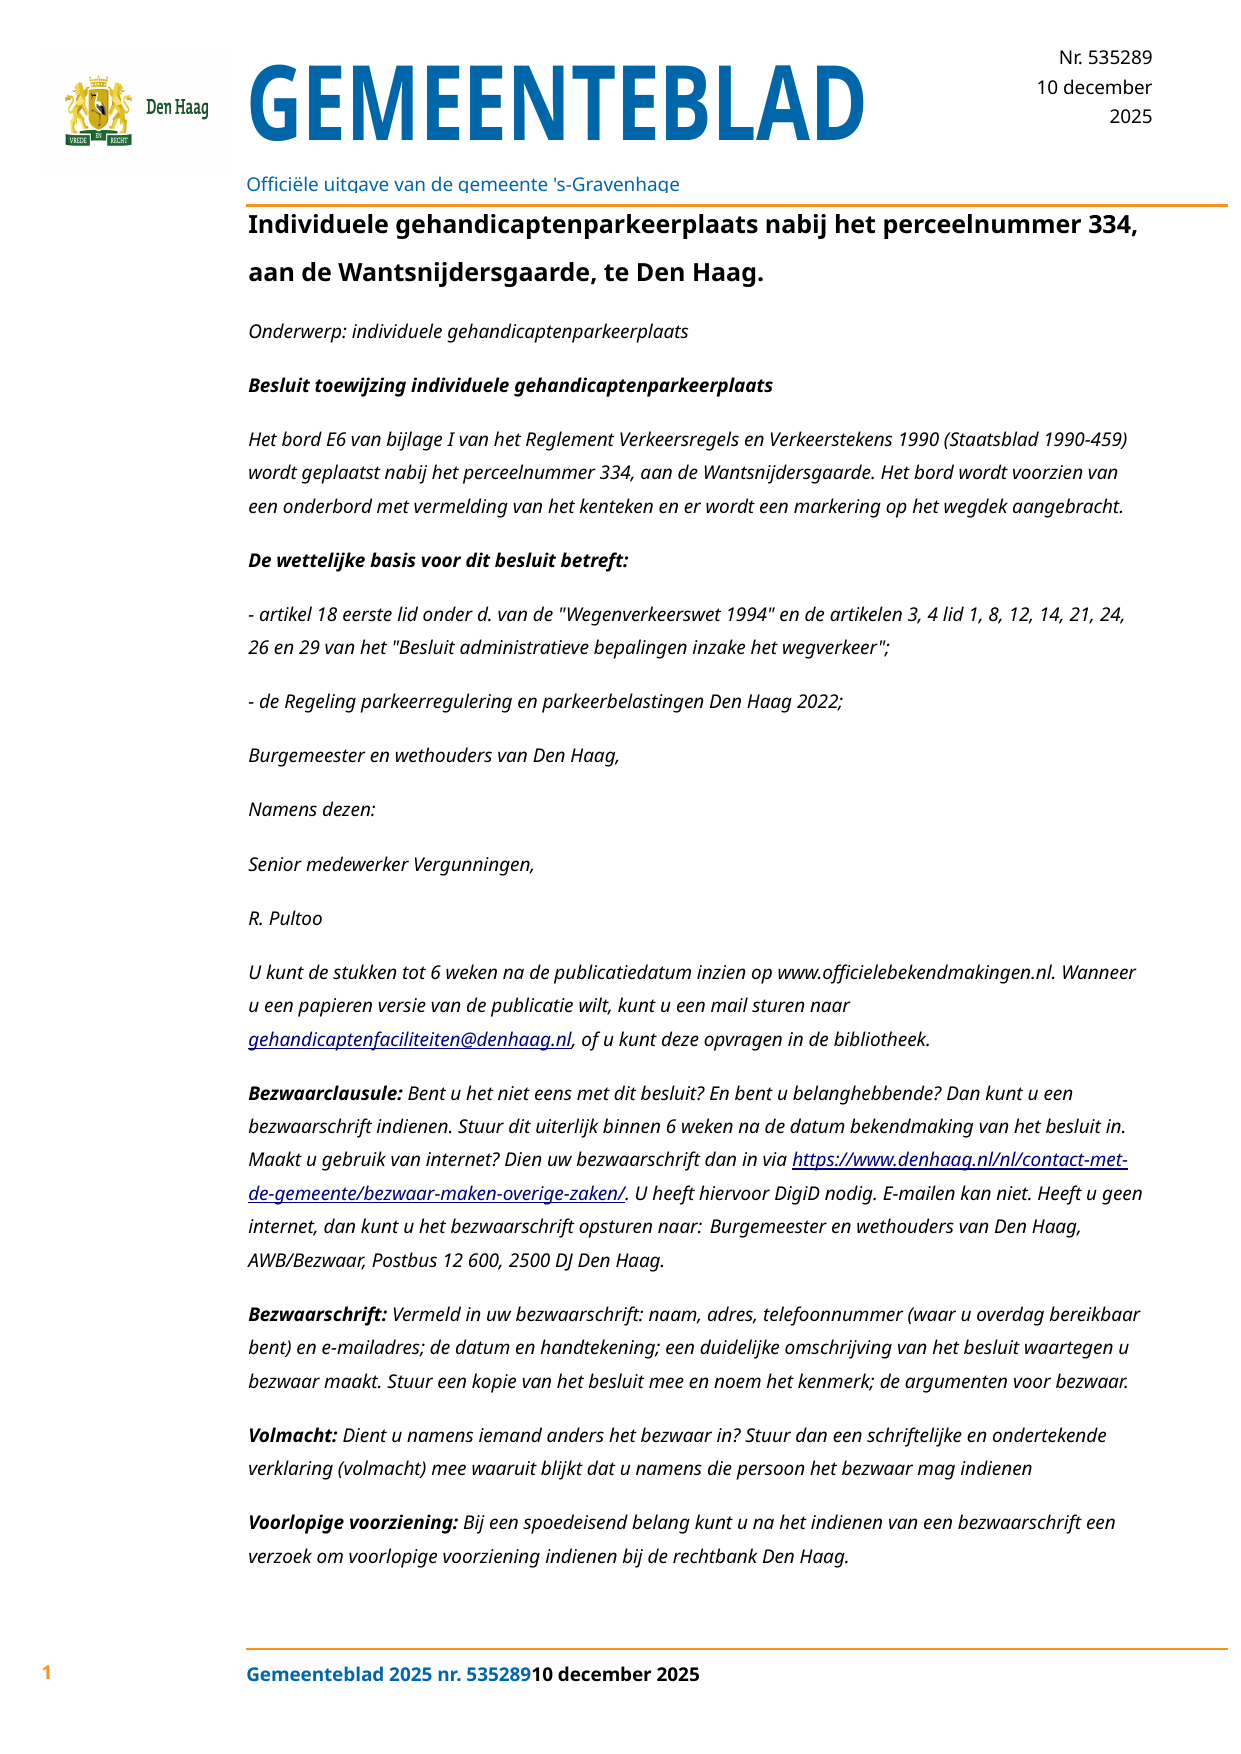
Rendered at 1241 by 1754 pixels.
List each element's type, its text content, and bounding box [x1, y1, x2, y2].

text Voorlopige voorziening: Bij een spoedeisend belang kunt u na het indienen van een bezwaarschrift een verzoek om voorlopige voorziening indienen bij de rechtbank Den Haag. [248, 1509, 1152, 1569]
text Bezwaarschrift: Vermeld in uw bezwaarschrift: naam, adres, telefoonnummer (waar u overdag bereikbaar bent) en e-mailadres; de datum en handtekening; een duidelijke omschrijving van het besluit waartegen u bezwaar maakt. Stuur een kopie van het besluit mee en noem het kenmerk; de argumenten voor bezwaar. [248, 1301, 1152, 1394]
text - artikel 18 eerste lid onder d. van de "Wegenverkeerswet 1994" en de artikelen 3, 4 lid 1, 8, 12, 14, 21, 24, 26 en 29 van het "Besluit administratieve bepalingen inzake het wegverkeer"; [248, 601, 1152, 660]
text Bezwaarclausule: Bent u het niet eens met dit besluit? En bent u belanghebbende? Dan kunt u een bezwaarschrift indienen. Stuur dit uiterlijk binnen 6 weken na de datum bekendmaking van het besluit in. Maakt u gebruik van internet? Dien uw bezwaarschrift dan in via https://www.denhaag.nl/nl/contact-met-de-gemeente/bezwaar-maken-overige-zaken/. U heeft hiervoor DigiD nodig. E-mailen kan niet. Heeft u geen internet, dan kunt u het bezwaarschrift opsturen naar: Burgemeester en wethouders van Den Haag, AWB/Bezwaar, Postbus 12 600, 2500 DJ Den Haag. [248, 1080, 1152, 1273]
text De wettelijke basis voor dit besluit betreft: [248, 547, 1152, 573]
text Burgemeester en wethouders van Den Haag, [248, 743, 1152, 768]
picture [41, 47, 231, 172]
text Het bord E6 van bijlage I van het Reglement Verkeersregels en Verkeerstekens 1990 (Staatsblad 1990-459) wordt geplaatst nabij het perceelnummer 334, aan de Wantsnijdersgaarde. Het bord wordt voorzien van een onderbord met vermelding van het kenteken en er wordt een markering op het wegdek aangebracht. [248, 426, 1152, 519]
text - de Regeling parkeerregulering en parkeerbelastingen Den Haag 2022; [248, 688, 1152, 714]
text Individuele gehandicaptenparkeerplaats nabij het perceelnummer 334, aan de Wantsnijdersgaarde, te Den Haag. [248, 207, 1152, 288]
text U kunt de stukken tot 6 weken na de publicatiedatum inzien op www.officielebekendmakingen.nl. Wanneer u een papieren versie van de publicatie wilt, kunt u een mail sturen naar gehandicaptenfaciliteiten@denhaag.nl, of u kunt deze opvragen in de bibliotheek. [248, 959, 1152, 1051]
text Volmacht: Dient u namens iemand anders het bezwaar in? Stuur dan een schriftelijke en ondertekende verklaring (volmacht) mee waaruit blijkt dat u namens die persoon het bezwaar mag indienen [248, 1422, 1152, 1481]
text Namens dezen: [248, 797, 1152, 822]
text Onderwerp: individuele gehandicaptenparkeerplaats [248, 318, 1152, 344]
text Senior medewerker Vergunningen, [248, 851, 1152, 876]
text Besluit toewijzing individuele gehandicaptenparkeerplaats [248, 372, 1152, 398]
text R. Pultoo [248, 905, 1152, 931]
